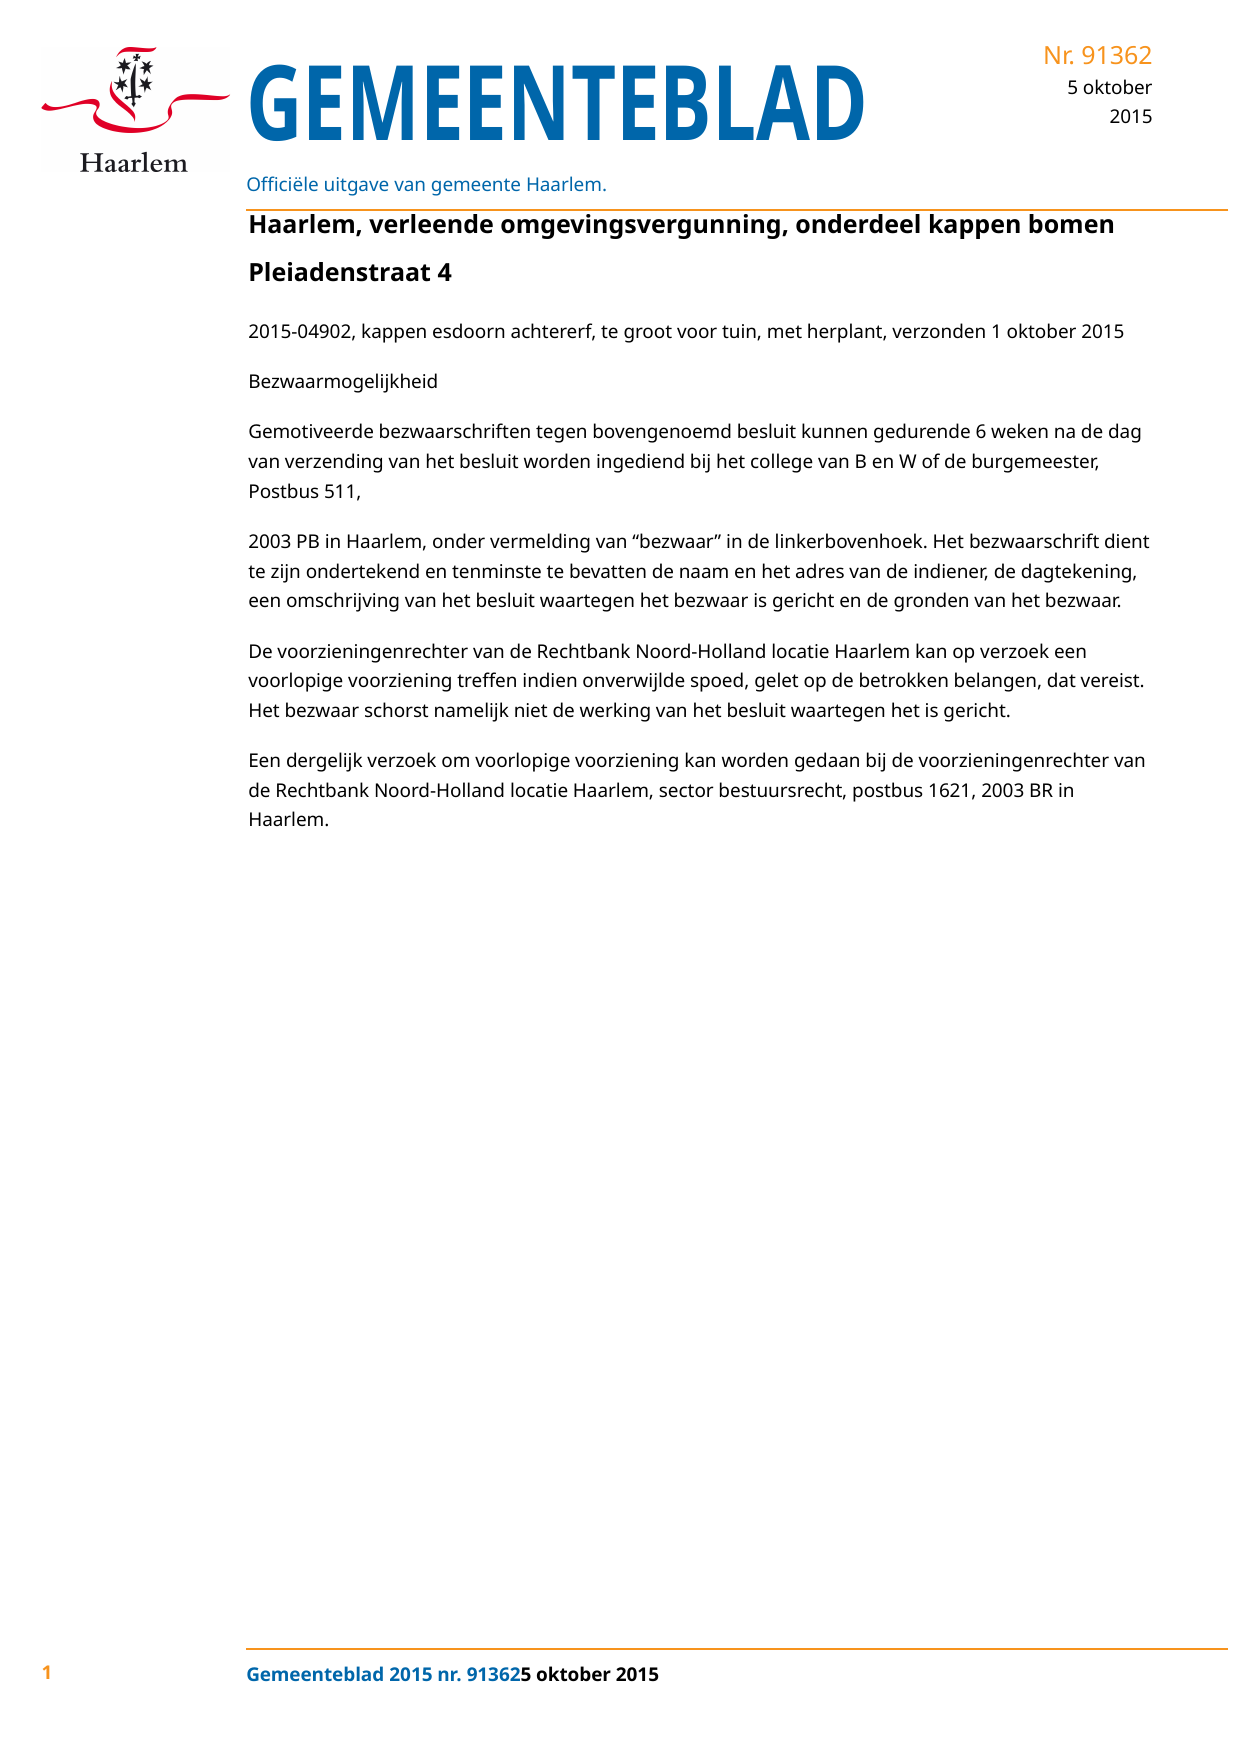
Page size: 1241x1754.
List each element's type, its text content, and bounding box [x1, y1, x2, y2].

text Haarlem, verleende omgevingsvergunning, onderdeel kappen bomen Pleiadenstraat 4 [248, 211, 1152, 288]
text Gemotiveerde bezwaarschriften tegen bovengenoemd besluit kunnen gedurende 6 weken na de dag van verzending van het besluit worden ingediend bij het college van B en W of de burgemeester, Postbus 511, [248, 419, 1152, 504]
text 2003 PB in Haarlem, onder vermelding van “bezwaar” in de linkerbovenhoek. Het bezwaarschrift dient te zijn ondertekend en tenminste te bevatten de naam en het adres van de indiener, de dagtekening, een omschrijving van het besluit waartegen het bezwaar is gericht en de gronden van het bezwaar. [248, 528, 1152, 613]
text Bezwaarmogelijkheid [248, 368, 1152, 394]
text De voorzieningenrechter van de Rechtbank Noord-Holland locatie Haarlem kan op verzoek een voorlopige voorziening treffen indien onverwijlde spoed, gelet op de betrokken belangen, dat vereist. Het bezwaar schorst namelijk niet de werking van het besluit waartegen het is gericht. [248, 638, 1152, 723]
text 2015-04902, kappen esdoorn achtererf, te groot voor tuin, met herplant, verzonden 1 oktober 2015 [248, 318, 1152, 344]
text Een dergelijk verzoek om voorlopige voorziening kan worden gedaan bij de voorzieningenrechter van de Rechtbank Noord-Holland locatie Haarlem, sector bestuursrecht, postbus 1621, 2003 BR in Haarlem. [248, 747, 1152, 832]
picture [41, 47, 231, 172]
